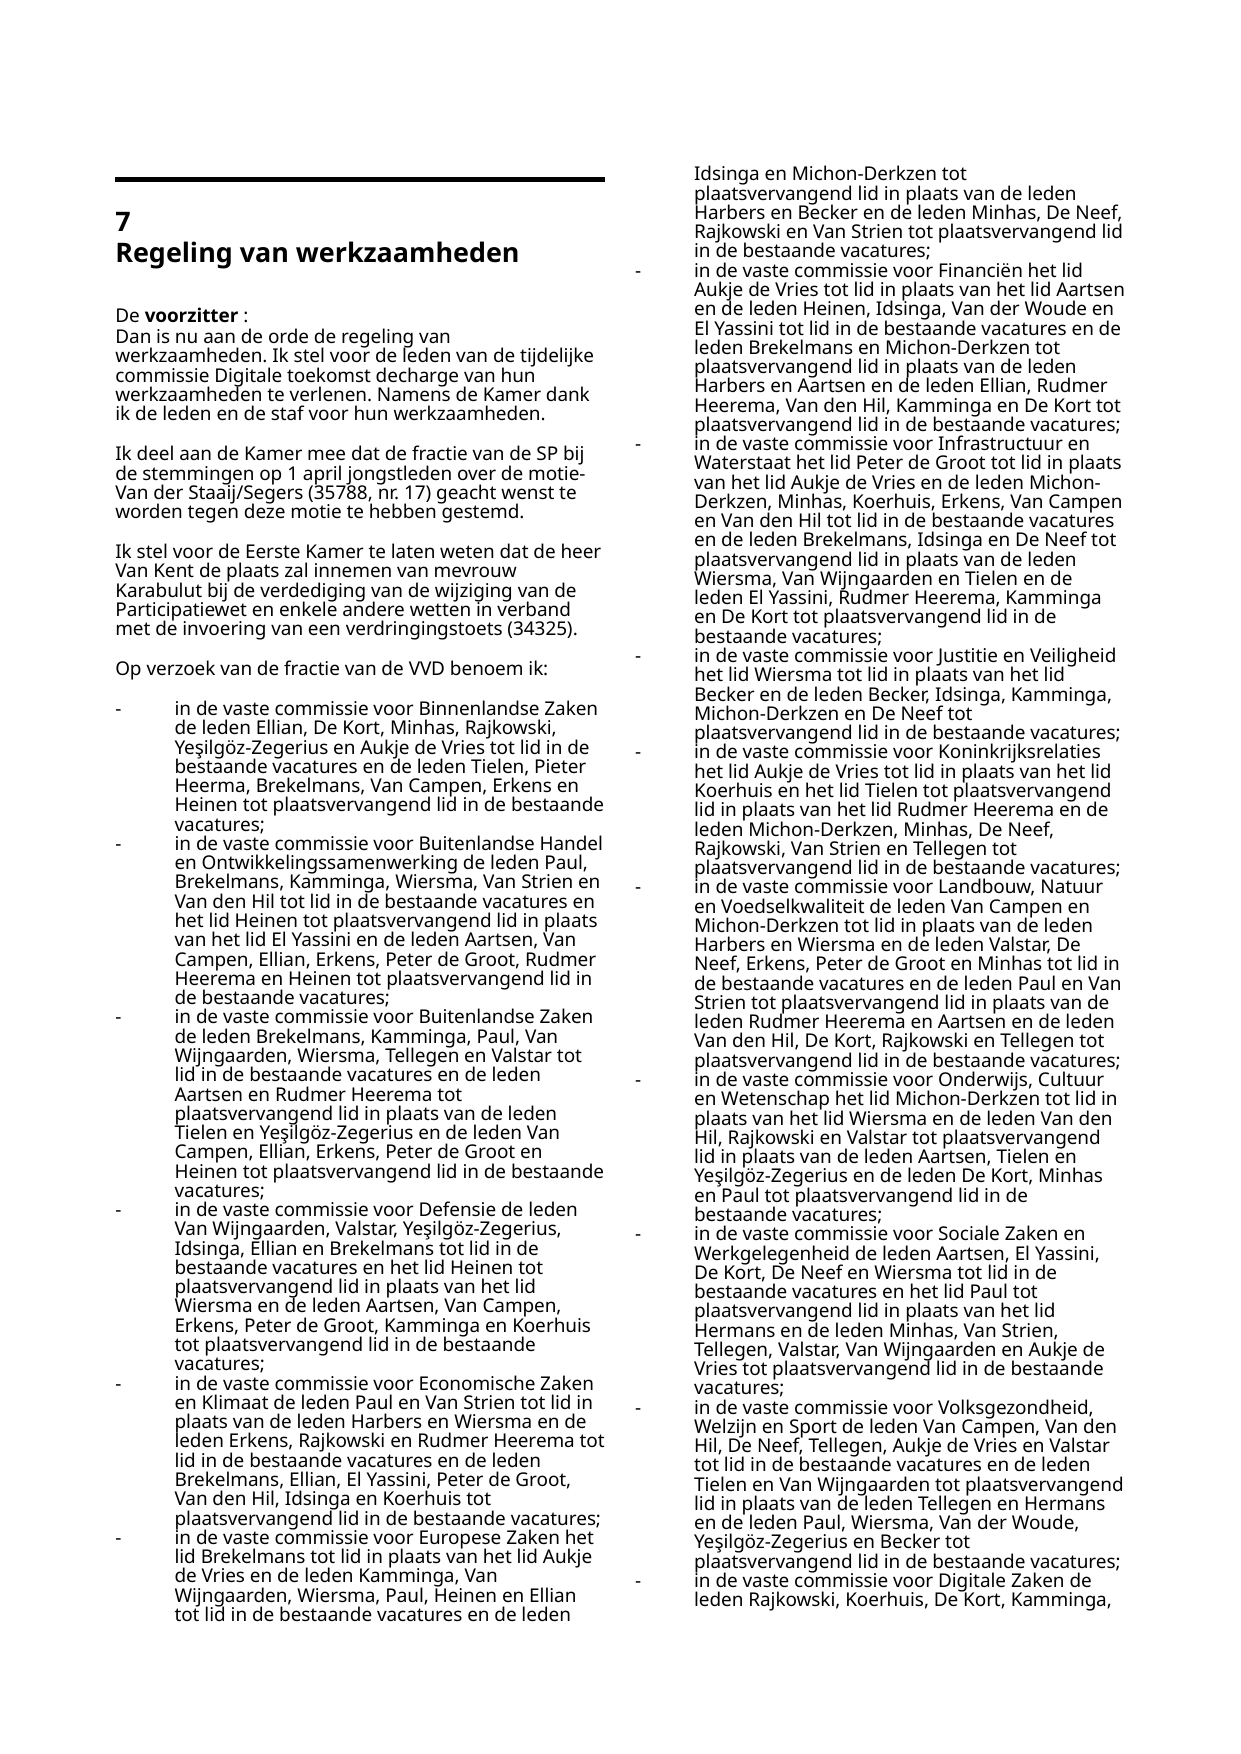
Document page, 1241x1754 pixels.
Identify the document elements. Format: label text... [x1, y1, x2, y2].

list in de vaste commissie voor Buitenlandse Handel en Ontwikkelingssamenwerking de leden Paul, Brekelmans, Kamminga, Wiersma, Van Strien en Van den Hil tot lid in de bestaande vacatures en het lid Heinen tot plaatsvervangend lid in plaats van het lid El Yassini en de leden Aartsen, Van Campen, Ellian, Erkens, Peter de Groot, Rudmer Heerema en Heinen tot plaatsvervangend lid in de bestaande vacatures; [115, 835, 605, 1008]
list in de vaste commissie voor Digitale Zaken de leden Rajkowski, Koerhuis, De Kort, Kamminga, [635, 1572, 1125, 1611]
text Dan is nu aan de orde de regeling van werkzaamheden. Ik stel voor de leden van de tijdelijke commissie Digitale toekomst decharge van hun werkzaamheden te verlenen. Namens de Kamer dank ik de leden en de staf voor hun werkzaamheden. [115, 328, 605, 424]
text 7 [115, 203, 605, 239]
text Ik stel voor de Eerste Kamer te laten weten dat de heer Van Kent de plaats zal innemen van mevrouw Karabulut bij de verdediging van de wijziging van de Participatiewet en enkele andere wetten in verband met de invoering van een verdringingstoets (34325). [115, 543, 605, 639]
text Ik deel aan de Kamer mee dat de fractie van de SP bij de stemmingen op 1 april jongstleden over de motie-Van der Staaij/Segers (35788, nr. 17) geacht wenst te worden tegen deze motie te hebben gestemd. [115, 445, 605, 522]
list in de vaste commissie voor Binnenlandse Zaken de leden Ellian, De Kort, Minhas, Rajkowski, Yeşilgöz-Zegerius en Aukje de Vries tot lid in de bestaande vacatures en de leden Tielen, Pieter Heerma, Brekelmans, Van Campen, Erkens en Heinen tot plaatsvervangend lid in de bestaande vacatures; [115, 700, 605, 835]
list in de vaste commissie voor Europese Zaken het lid Brekelmans tot lid in plaats van het lid Aukje de Vries en de leden Kamminga, Van Wijngaarden, Wiersma, Paul, Heinen en Ellian tot lid in de bestaande vacatures en de leden [115, 1529, 605, 1625]
list in de vaste commissie voor Sociale Zaken en Werkgelegenheid de leden Aartsen, El Yassini, De Kort, De Neef en Wiersma tot lid in de bestaande vacatures en het lid Paul tot plaatsvervangend lid in plaats van het lid Hermans en de leden Minhas, Van Strien, Tellegen, Valstar, Van Wijngaarden en Aukje de Vries tot plaatsvervangend lid in de bestaande vacatures; [635, 1225, 1125, 1399]
text Op verzoek van de fractie van de VVD benoem ik: [115, 660, 605, 679]
list in de vaste commissie voor Koninkrijksrelaties het lid Aukje de Vries tot lid in plaats van het lid Koerhuis en het lid Tielen tot plaatsvervangend lid in plaats van het lid Rudmer Heerema en de leden Michon-Derkzen, Minhas, De Neef, Rajkowski, Van Strien en Tellegen tot plaatsvervangend lid in de bestaande vacatures; [635, 743, 1125, 878]
list in de vaste commissie voor Onderwijs, Cultuur en Wetenschap het lid Michon-Derkzen tot lid in plaats van het lid Wiersma en de leden Van den Hil, Rajkowski en Valstar tot plaatsvervangend lid in plaats van de leden Aartsen, Tielen en Yeşilgöz-Zegerius en de leden De Kort, Minhas en Paul tot plaatsvervangend lid in de bestaande vacatures; [635, 1071, 1125, 1225]
text De voorzitter : [115, 302, 605, 328]
list in de vaste commissie voor Justitie en Veiligheid het lid Wiersma tot lid in plaats van het lid Becker en de leden Becker, Idsinga, Kamminga, Michon-Derkzen en De Neef tot plaatsvervangend lid in de bestaande vacatures; [635, 647, 1125, 743]
list in de vaste commissie voor Economische Zaken en Klimaat de leden Paul en Van Strien tot lid in plaats van de leden Harbers en Wiersma en de leden Erkens, Rajkowski en Rudmer Heerema tot lid in de bestaande vacatures en de leden Brekelmans, Ellian, El Yassini, Peter de Groot, Van den Hil, Idsinga en Koerhuis tot plaatsvervangend lid in de bestaande vacatures; [115, 1374, 605, 1529]
list in de vaste commissie voor Financiën het lid Aukje de Vries tot lid in plaats van het lid Aartsen en de leden Heinen, Idsinga, Van der Woude en El Yassini tot lid in de bestaande vacatures en de leden Brekelmans en Michon-Derkzen tot plaatsvervangend lid in plaats van de leden Harbers en Aartsen en de leden Ellian, Rudmer Heerema, Van den Hil, Kamminga en De Kort tot plaatsvervangend lid in de bestaande vacatures; [635, 262, 1125, 435]
list in de vaste commissie voor Defensie de leden Van Wijngaarden, Valstar, Yeşilgöz-Zegerius, Idsinga, Ellian en Brekelmans tot lid in de bestaande vacatures en het lid Heinen tot plaatsvervangend lid in plaats van het lid Wiersma en de leden Aartsen, Van Campen, Erkens, Peter de Groot, Kamminga en Koerhuis tot plaatsvervangend lid in de bestaande vacatures; [115, 1201, 605, 1374]
list in de vaste commissie voor Landbouw, Natuur en Voedselkwaliteit de leden Van Campen en Michon-Derkzen tot lid in plaats van de leden Harbers en Wiersma en de leden Valstar, De Neef, Erkens, Peter de Groot en Minhas tot lid in de bestaande vacatures en de leden Paul en Van Strien tot plaatsvervangend lid in plaats van de leden Rudmer Heerema en Aartsen en de leden Van den Hil, De Kort, Rajkowski en Tellegen tot plaatsvervangend lid in de bestaande vacatures; [635, 878, 1125, 1071]
list in de vaste commissie voor Buitenlandse Zaken de leden Brekelmans, Kamminga, Paul, Van Wijngaarden, Wiersma, Tellegen en Valstar tot lid in de bestaande vacatures en de leden Aartsen en Rudmer Heerema tot plaatsvervangend lid in plaats van de leden Tielen en Yeşilgöz-Zegerius en de leden Van Campen, Ellian, Erkens, Peter de Groot en Heinen tot plaatsvervangend lid in de bestaande vacatures; [115, 1008, 605, 1201]
text Regeling van werkzaamheden [115, 239, 605, 283]
list in de vaste commissie voor Infrastructuur en Waterstaat het lid Peter de Groot tot lid in plaats van het lid Aukje de Vries en de leden Michon-Derkzen, Minhas, Koerhuis, Erkens, Van Campen en Van den Hil tot lid in de bestaande vacatures en de leden Brekelmans, Idsinga en De Neef tot plaatsvervangend lid in plaats van de leden Wiersma, Van Wijngaarden en Tielen en de leden El Yassini, Rudmer Heerema, Kamminga en De Kort tot plaatsvervangend lid in de bestaande vacatures; [635, 435, 1125, 647]
list Idsinga en Michon-Derkzen tot plaatsvervangend lid in plaats van de leden Harbers en Becker en de leden Minhas, De Neef, Rajkowski en Van Strien tot plaatsvervangend lid in de bestaande vacatures; [635, 165, 1125, 262]
list in de vaste commissie voor Volksgezondheid, Welzijn en Sport de leden Van Campen, Van den Hil, De Neef, Tellegen, Aukje de Vries en Valstar tot lid in de bestaande vacatures en de leden Tielen en Van Wijngaarden tot plaatsvervangend lid in plaats van de leden Tellegen en Hermans en de leden Paul, Wiersma, Van der Woude, Yeşilgöz-Zegerius en Becker tot plaatsvervangend lid in de bestaande vacatures; [635, 1399, 1125, 1572]
